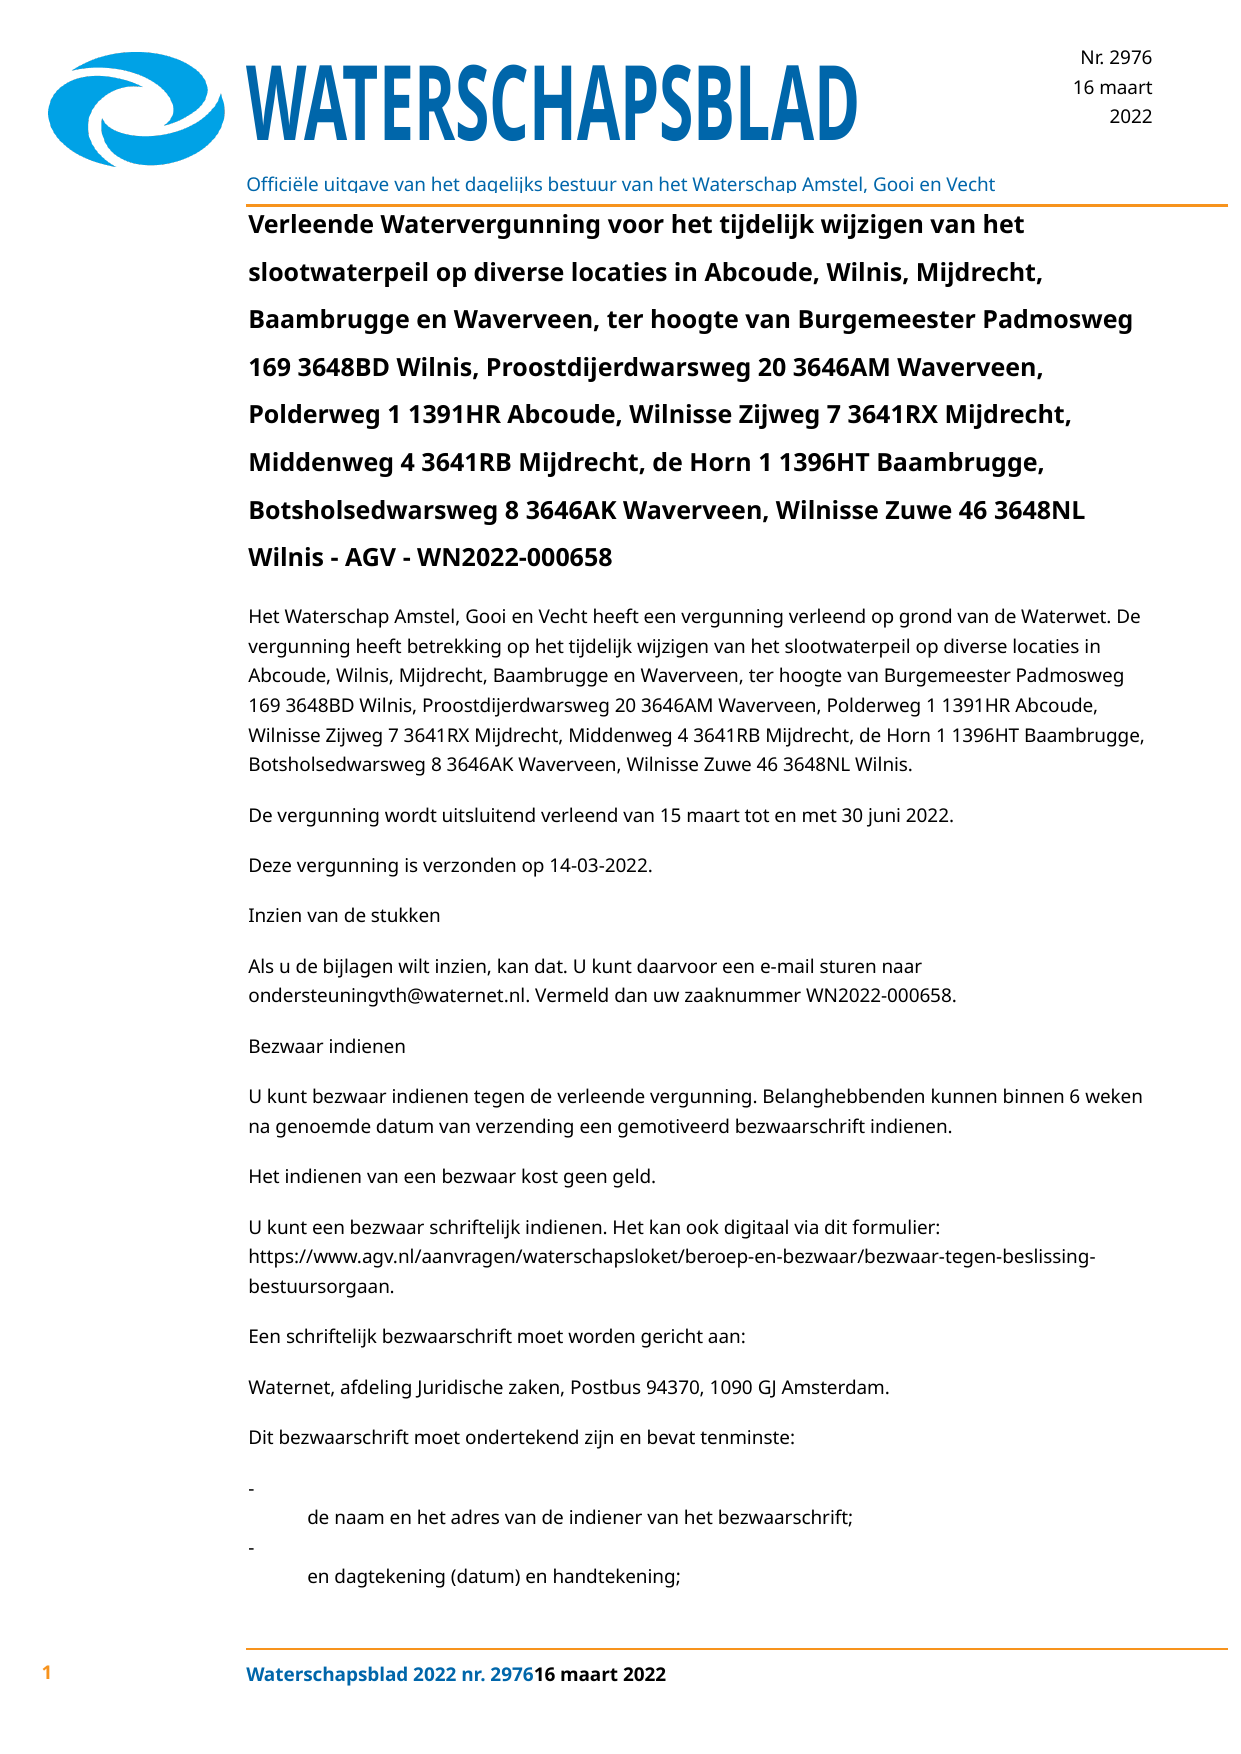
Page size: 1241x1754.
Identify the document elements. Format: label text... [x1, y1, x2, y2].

text Dit bezwaarschrift moet ondertekend zijn en bevat tenminste: [248, 1424, 1152, 1450]
text De vergunning wordt uitsluitend verleend van 15 maart tot en met 30 juni 2022. [248, 802, 1152, 828]
text U kunt bezwaar indienen tegen de verleende vergunning. Belanghebbenden kunnen binnen 6 weken na genoemde datum van verzending een gemotiveerd bezwaarschrift indienen. [248, 1083, 1152, 1139]
text Het indienen van een bezwaar kost geen geld. [248, 1163, 1152, 1189]
list en dagtekening (datum) en handtekening; [248, 1563, 1152, 1589]
text Het Waterschap Amstel, Gooi en Vecht heeft een vergunning verleend op grond van de Waterwet. De vergunning heeft betrekking op het tijdelijk wijzigen van het slootwaterpeil op diverse locaties in Abcoude, Wilnis, Mijdrecht, Baambrugge en Waverveen, ter hoogte van Burgemeester Padmosweg 169 3648BD Wilnis, Proostdijerdwarsweg 20 3646AM Waverveen, Polderweg 1 1391HR Abcoude, Wilnisse Zijweg 7 3641RX Mijdrecht, Middenweg 4 3641RB Mijdrecht, de Horn 1 1396HT Baambrugge, Botsholsedwarsweg 8 3646AK Waverveen, Wilnisse Zuwe 46 3648NL Wilnis. [248, 603, 1152, 777]
text U kunt een bezwaar schriftelijk indienen. Het kan ook digitaal via dit formulier: https://www.agv.nl/aanvragen/waterschapsloket/beroep-en-bezwaar/bezwaar-tegen-beslissing-bestuursorgaan. [248, 1214, 1152, 1299]
text Deze vergunning is verzonden op 14-03-2022. [248, 852, 1152, 878]
text Inzien van de stukken [248, 903, 1152, 928]
picture [41, 47, 231, 172]
text Als u de bijlagen wilt inzien, kan dat. U kunt daarvoor een e-mail sturen naar ondersteuningvth@waternet.nl. Vermeld dan uw zaaknummer WN2022-000658. [248, 953, 1152, 1008]
text Waternet, afdeling Juridische zaken, Postbus 94370, 1090 GJ Amsterdam. [248, 1374, 1152, 1400]
text Een schriftelijk bezwaarschrift moet worden gericht aan: [248, 1323, 1152, 1349]
list de naam en het adres van de indiener van het bezwaarschrift; [248, 1504, 1152, 1530]
text Verleende Watervergunning voor het tijdelijk wijzigen van het slootwaterpeil op diverse locaties in Abcoude, Wilnis, Mijdrecht, Baambrugge en Waverveen, ter hoogte van Burgemeester Padmosweg 169 3648BD Wilnis, Proostdijerdwarsweg 20 3646AM Waverveen, Polderweg 1 1391HR Abcoude, Wilnisse Zijweg 7 3641RX Mijdrecht, Middenweg 4 3641RB Mijdrecht, de Horn 1 1396HT Baambrugge, Botsholsedwarsweg 8 3646AK Waverveen, Wilnisse Zuwe 46 3648NL Wilnis - AGV - WN2022-000658 [248, 207, 1152, 574]
text Bezwaar indienen [248, 1033, 1152, 1059]
